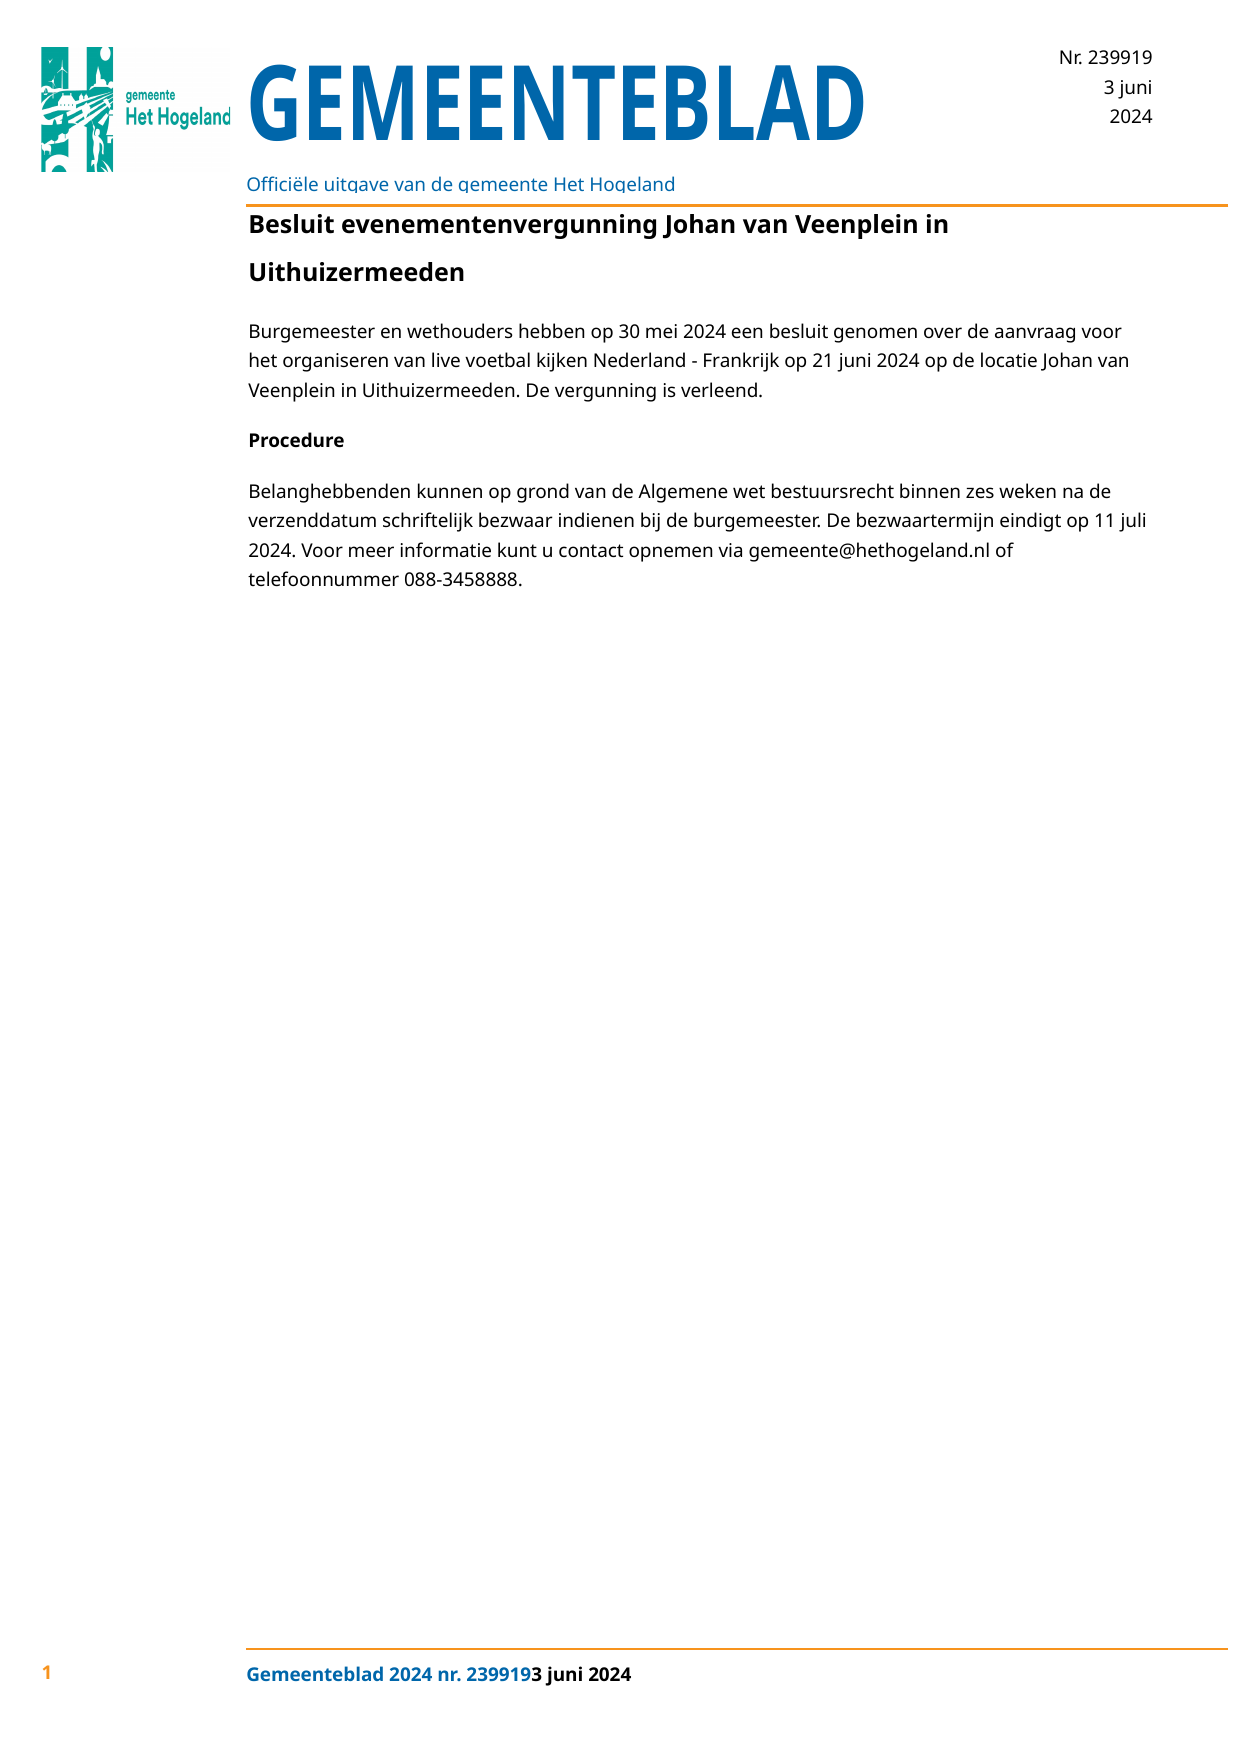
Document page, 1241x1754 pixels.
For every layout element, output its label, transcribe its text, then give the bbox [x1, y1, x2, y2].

text Besluit evenementenvergunning Johan van Veenplein in Uithuizermeeden [248, 207, 1152, 288]
picture [41, 47, 231, 172]
text Belanghebbenden kunnen op grond van de Algemene wet bestuursrecht binnen zes weken na de verzenddatum schriftelijk bezwaar indienen bij de burgemeester. De bezwaartermijn eindigt op 11 juli 2024. Voor meer informatie kunt u contact opnemen via gemeente@hethogeland.nl of telefoonnummer 088-3458888. [248, 478, 1152, 592]
text Burgemeester en wethouders hebben op 30 mei 2024 een besluit genomen over de aanvraag voor het organiseren van live voetbal kijken Nederland - Frankrijk op 21 juni 2024 op de locatie Johan van Veenplein in Uithuizermeeden. De vergunning is verleend. [248, 318, 1152, 403]
text Procedure [248, 427, 1152, 453]
